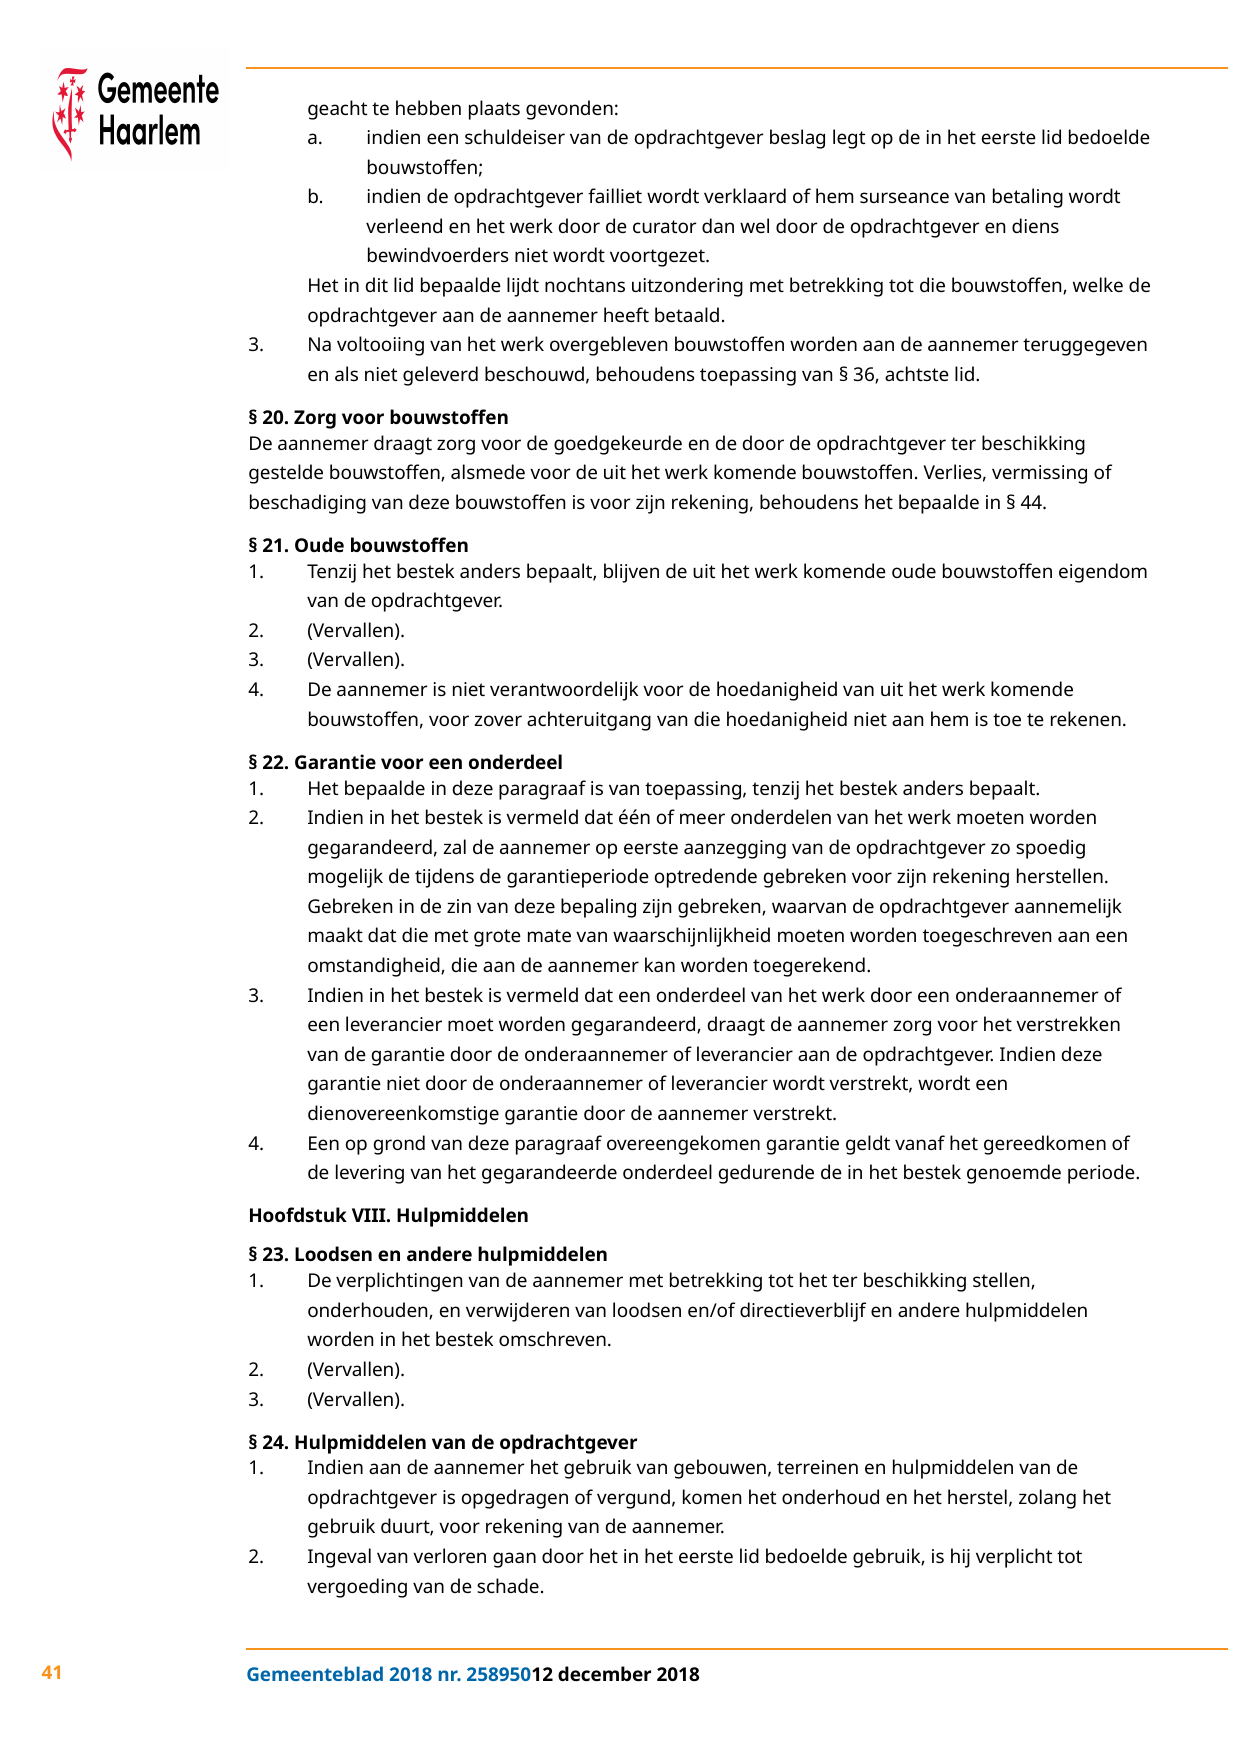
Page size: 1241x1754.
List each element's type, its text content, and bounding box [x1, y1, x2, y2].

list (Vervallen). [248, 1356, 1152, 1382]
list indien een schuldeiser van de opdrachtgever beslag legt op de in het eerste lid bedoelde bouwstoffen; [307, 124, 1152, 180]
list Na voltooiing van het werk overgebleven bouwstoffen worden aan de aannemer teruggegeven en als niet geleverd beschouwd, behoudens toepassing van § 36, achtste lid. [248, 331, 1152, 387]
text § 23. Loodsen en andere hulpmiddelen [248, 1242, 1152, 1267]
text § 22. Garantie voor een onderdeel [248, 749, 1152, 775]
text De aannemer draagt zorg voor de goedgekeurde en de door de opdrachtgever ter beschikking gestelde bouwstoffen, alsmede voor de uit het werk komende bouwstoffen. Verlies, vermissing of beschadiging van deze bouwstoffen is voor zijn rekening, behoudens het bepaalde in § 44. [248, 430, 1152, 515]
list Indien aan de aannemer het gebruik van gebouwen, terreinen en hulpmiddelen van de opdrachtgever is opgedragen of vergund, komen het onderhoud en het herstel, zolang het gebruik duurt, voor rekening van de aannemer. [248, 1454, 1152, 1539]
text § 20. Zorg voor bouwstoffen [248, 404, 1152, 430]
list (Vervallen). [248, 1386, 1152, 1411]
text Hoofdstuk VIII. Hulpmiddelen [248, 1202, 1152, 1228]
list Indien in het bestek is vermeld dat een onderdeel van het werk door een onderaannemer of een leverancier moet worden gegarandeerd, draagt de aannemer zorg voor het verstrekken van de garantie door de onderaannemer of leverancier aan de opdrachtgever. Indien deze garantie niet door de onderaannemer of leverancier wordt verstrekt, wordt een dienovereenkomstige garantie door de aannemer verstrekt. [248, 982, 1152, 1126]
list Een op grond van deze paragraaf overeengekomen garantie geldt vanaf het gereedkomen of de levering van het gegarandeerde onderdeel gedurende de in het bestek genoemde periode. [248, 1130, 1152, 1185]
list Tenzij het bestek anders bepaalt, blijven de uit het werk komende oude bouwstoffen eigendom van de opdrachtgever. [248, 558, 1152, 613]
list (Vervallen). [248, 647, 1152, 672]
list Het in dit lid bepaalde lijdt nochtans uitzondering met betrekking tot die bouwstoffen, welke de opdrachtgever aan de aannemer heeft betaald. [248, 272, 1152, 328]
list De verplichtingen van de aannemer met betrekking tot het ter beschikking stellen, onderhouden, en verwijderen van loodsen en/of directieverblijf en andere hulpmiddelen worden in het bestek omschreven. [248, 1267, 1152, 1352]
list De aannemer is niet verantwoordelijk voor de hoedanigheid van uit het werk komende bouwstoffen, voor zover achteruitgang van die hoedanigheid niet aan hem is toe te rekenen. [248, 676, 1152, 732]
list (Vervallen). [248, 617, 1152, 643]
text § 24. Hulpmiddelen van de opdrachtgever [248, 1429, 1152, 1454]
list Indien in het bestek is vermeld dat één of meer onderdelen van het werk moeten worden gegarandeerd, zal de aannemer op eerste aanzegging van de opdrachtgever zo spoedig mogelijk de tijdens de garantieperiode optredende gebreken voor zijn rekening herstellen. Gebreken in de zin van deze bepaling zijn gebreken, waarvan de opdrachtgever aannemelijk maakt dat die met grote mate van waarschijnlijkheid moeten worden toegeschreven aan een omstandigheid, die aan de aannemer kan worden toegerekend. [248, 804, 1152, 978]
text § 21. Oude bouwstoffen [248, 532, 1152, 558]
list indien de opdrachtgever failliet wordt verklaard of hem surseance van betaling wordt verleend en het werk door de curator dan wel door de opdrachtgever en diens bewindvoerders niet wordt voortgezet. [307, 183, 1152, 268]
list Het bepaalde in deze paragraaf is van toepassing, tenzij het bestek anders bepaalt. [248, 775, 1152, 800]
list Ingeval van verloren gaan door het in het eerste lid bedoelde gebruik, is hij verplicht tot vergoeding van de schade. [248, 1543, 1152, 1599]
list geacht te hebben plaats gevonden: [248, 95, 1152, 121]
picture [41, 47, 231, 172]
